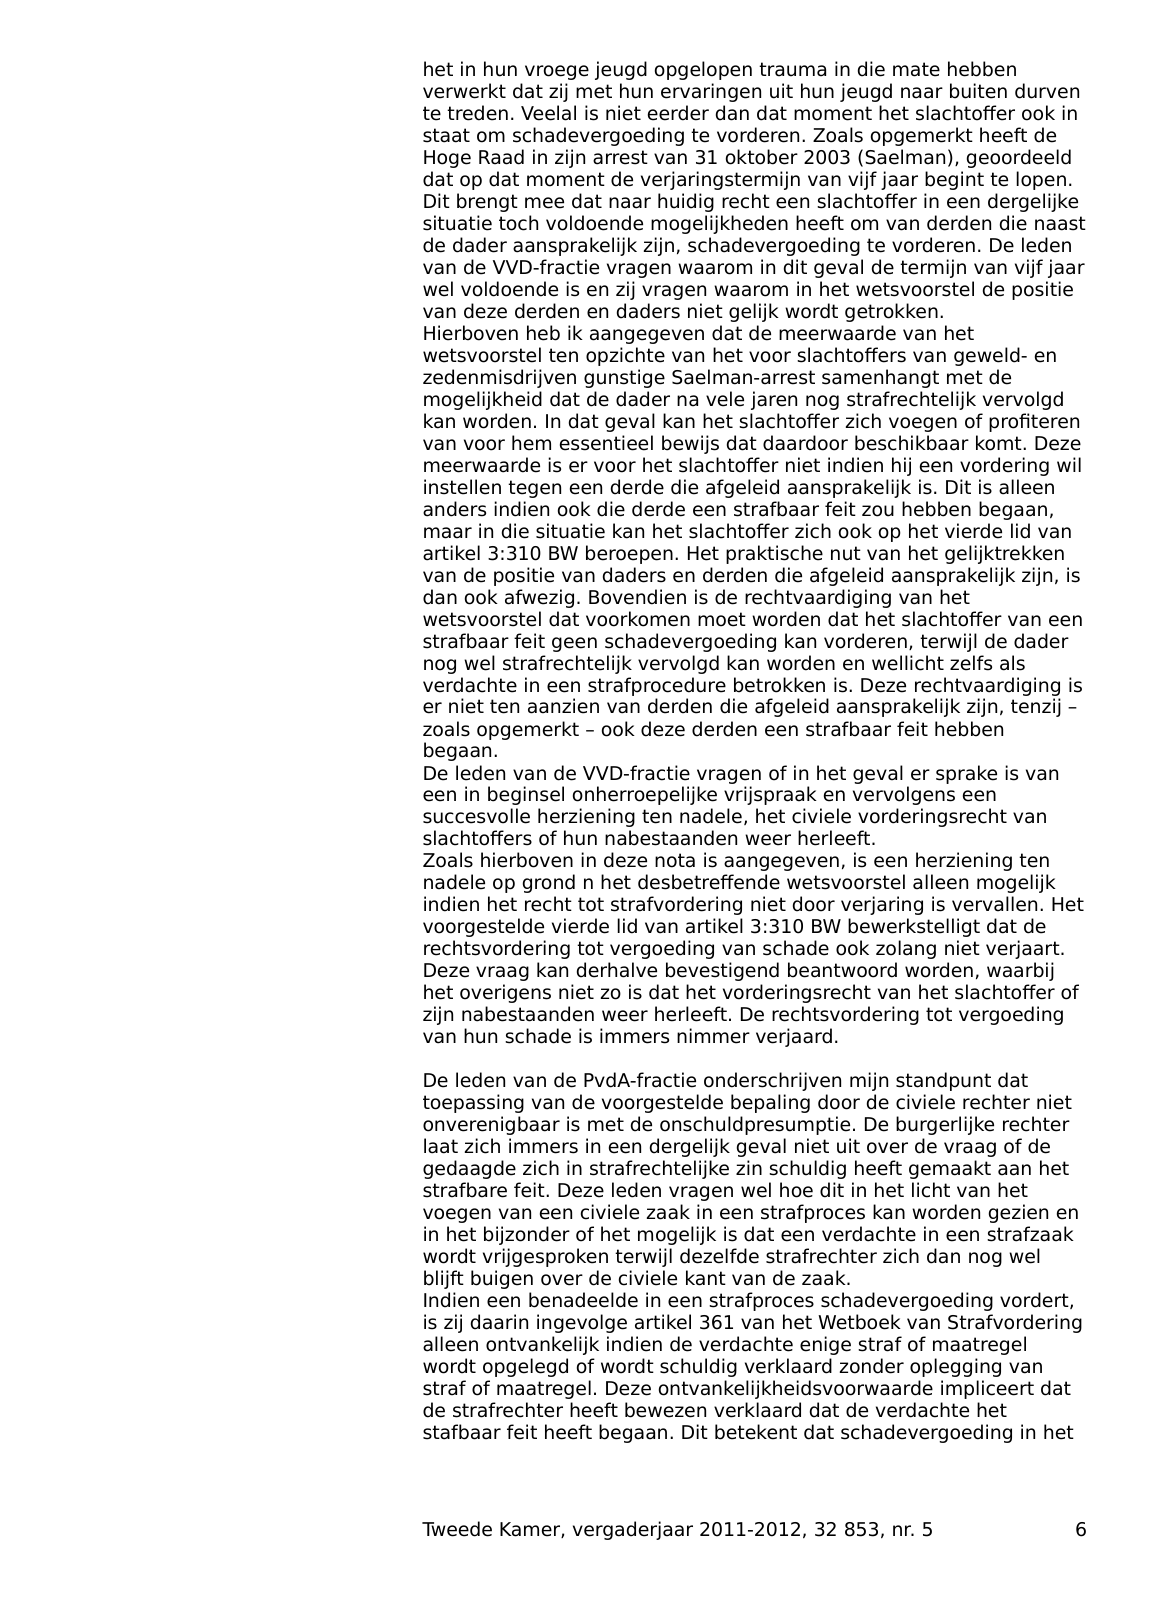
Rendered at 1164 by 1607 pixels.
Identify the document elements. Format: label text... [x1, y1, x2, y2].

text het in hun vroege jeugd opgelopen trauma in die mate hebben verwerkt dat zij met hun ervaringen uit hun jeugd naar buiten durven te treden. Veelal is niet eerder dan dat moment het slachtoffer ook in staat om schadevergoeding te vorderen. Zoals opgemerkt heeft de Hoge Raad in zijn arrest van 31 oktober 2003 (Saelman), geoordeeld dat op dat moment de verjaringstermijn van vijf jaar begint te lopen. Dit brengt mee dat naar huidig recht een slachtoffer in een dergelijke situatie toch voldoende mogelijkheden heeft om van derden die naast de dader aansprakelijk zijn, schadevergoeding te vorderen. De leden van de VVD-fractie vragen waarom in dit geval de termijn van vijf jaar wel voldoende is en zij vragen waarom in het wetsvoorstel de positie van deze derden en daders niet gelijk wordt getrokken. [422, 59, 1087, 323]
text Zoals hierboven in deze nota is aangegeven, is een herziening ten nadele op grond n het desbetreffende wetsvoorstel alleen mogelijk indien het recht tot strafvordering niet door verjaring is vervallen. Het voorgestelde vierde lid van artikel 3:310 BW bewerkstelligt dat de rechtsvordering tot vergoeding van schade ook zolang niet verjaart. Deze vraag kan derhalve bevestigend beantwoord worden, waarbij het overigens niet zo is dat het vorderingsrecht van het slachtoffer of zijn nabestaanden weer herleeft. De rechtsvordering tot vergoeding van hun schade is immers nimmer verjaard. [422, 850, 1087, 1048]
text Indien een benadeelde in een strafproces schadevergoeding vordert, is zij daarin ingevolge artikel 361 van het Wetboek van Strafvordering alleen ontvankelijk indien de verdachte enige straf of maatregel wordt opgelegd of wordt schuldig verklaard zonder oplegging van straf of maatregel. Deze ontvankelijkheidsvoorwaarde impliceert dat de strafrechter heeft bewezen verklaard dat de verdachte het stafbaar feit heeft begaan. Dit betekent dat schadevergoeding in het [422, 1290, 1087, 1444]
text De leden van de PvdA-fractie onderschrijven mijn standpunt dat toepassing van de voorgestelde bepaling door de civiele rechter niet onverenigbaar is met de onschuldpresumptie. De burgerlijke rechter laat zich immers in een dergelijk geval niet uit over de vraag of de gedaagde zich in strafrechtelijke zin schuldig heeft gemaakt aan het strafbare feit. Deze leden vragen wel hoe dit in het licht van het voegen van een civiele zaak in een strafproces kan worden gezien en in het bijzonder of het mogelijk is dat een verdachte in een strafzaak wordt vrijgesproken terwijl dezelfde strafrechter zich dan nog wel blijft buigen over de civiele kant van de zaak. [422, 1070, 1087, 1290]
text Hierboven heb ik aangegeven dat de meerwaarde van het wetsvoorstel ten opzichte van het voor slachtoffers van geweld- en zedenmisdrijven gunstige Saelman-arrest samenhangt met de mogelijkheid dat de dader na vele jaren nog strafrechtelijk vervolgd kan worden. In dat geval kan het slachtoffer zich voegen of profiteren van voor hem essentieel bewijs dat daardoor beschikbaar komt. Deze meerwaarde is er voor het slachtoffer niet indien hij een vordering wil instellen tegen een derde die afgeleid aansprakelijk is. Dit is alleen anders indien ook die derde een strafbaar feit zou hebben begaan, maar in die situatie kan het slachtoffer zich ook op het vierde lid van artikel 3:310 BW beroepen. Het praktische nut van het gelijktrekken van de positie van daders en derden die afgeleid aansprakelijk zijn, is dan ook afwezig. Bovendien is de rechtvaardiging van het wetsvoorstel dat voorkomen moet worden dat het slachtoffer van een strafbaar feit geen schadevergoeding kan vorderen, terwijl de dader nog wel strafrechtelijk vervolgd kan worden en wellicht zelfs als verdachte in een strafprocedure betrokken is. Deze rechtvaardiging is er niet ten aanzien van derden die afgeleid aansprakelijk zijn, tenzij – zoals opgemerkt – ook deze derden een strafbaar feit hebben begaan. [422, 323, 1087, 762]
text De leden van de VVD-fractie vragen of in het geval er sprake is van een in beginsel onherroepelijke vrijspraak en vervolgens een succesvolle herziening ten nadele, het civiele vorderingsrecht van slachtoffers of hun nabestaanden weer herleeft. [422, 762, 1087, 850]
